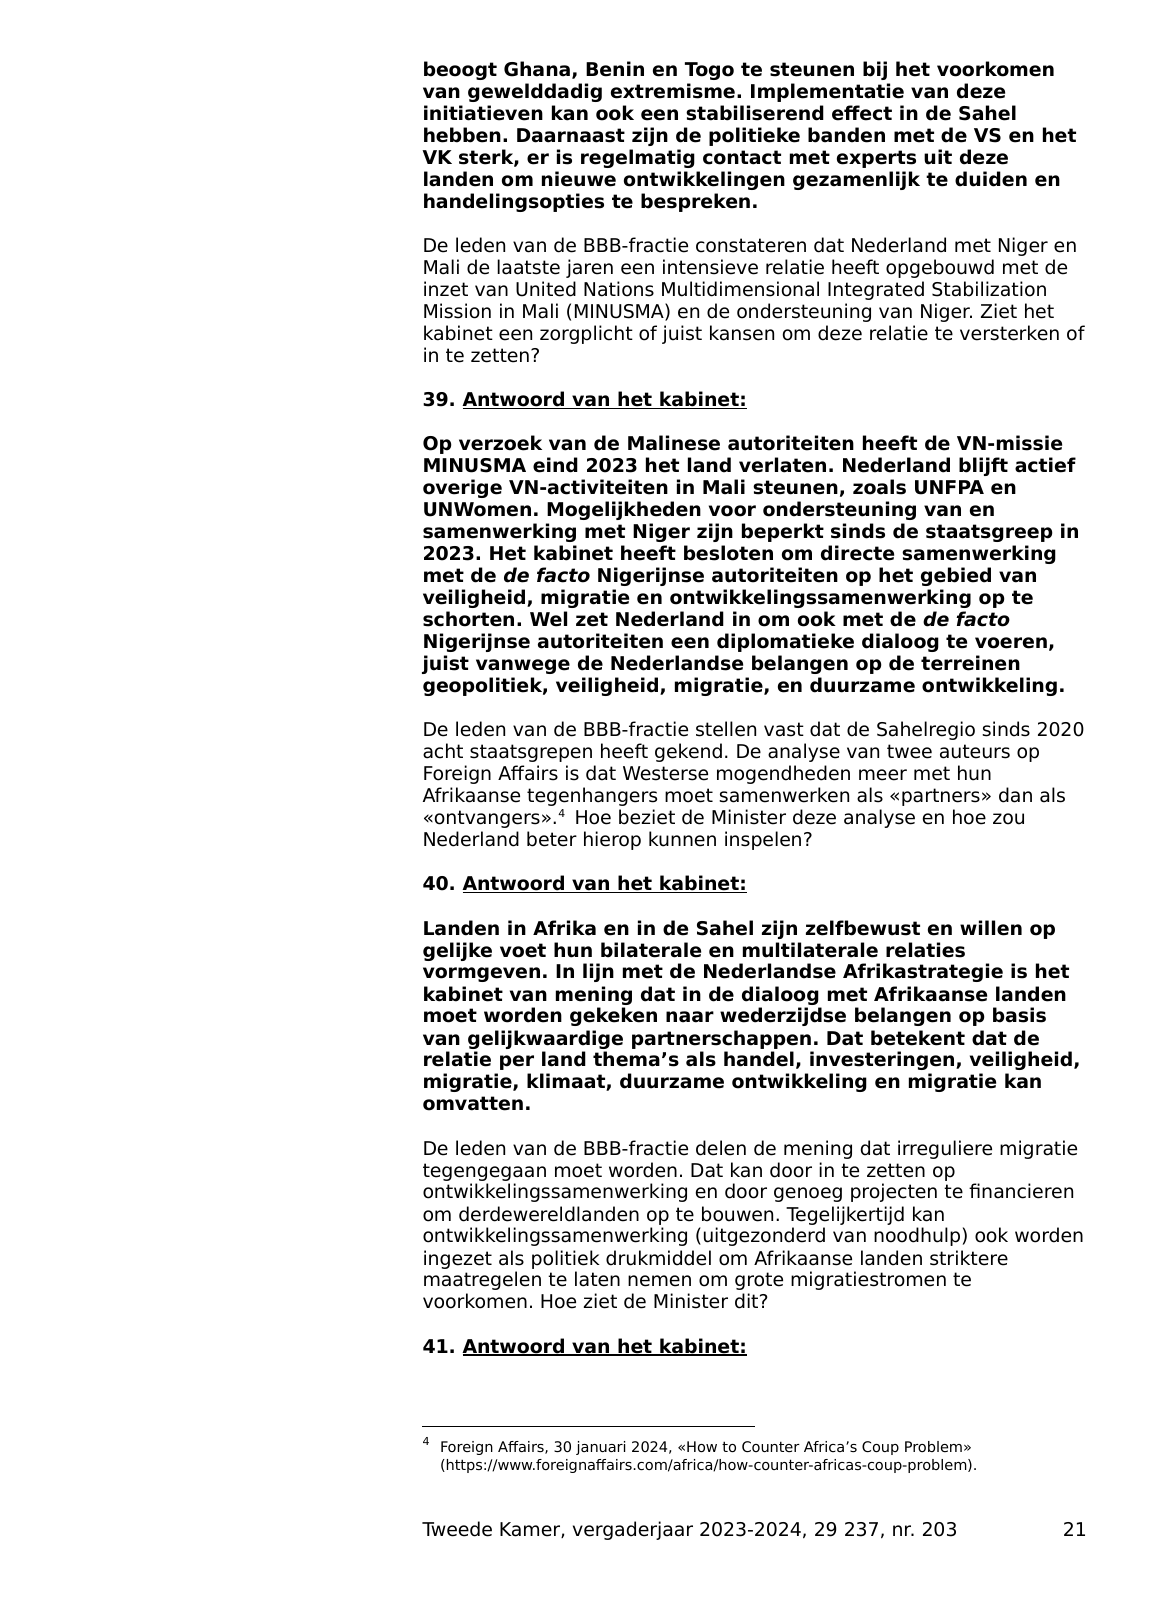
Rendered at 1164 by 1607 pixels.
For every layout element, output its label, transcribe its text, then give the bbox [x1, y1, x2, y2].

text De leden van de BBB-fractie delen de mening dat irreguliere migratie tegengegaan moet worden. Dat kan door in te zetten op ontwikkelingssamenwerking en door genoeg projecten te financieren om derdewereldlanden op te bouwen. Tegelijkertijd kan ontwikkelingssamenwerking (uitgezonderd van noodhulp) ook worden ingezet als politiek drukmiddel om Afrikaanse landen striktere maatregelen te laten nemen om grote migratiestromen te voorkomen. Hoe ziet de Minister dit? [422, 1137, 1087, 1313]
text Op verzoek van de Malinese autoriteiten heeft de VN-missie MINUSMA eind 2023 het land verlaten. Nederland blijft actief overige VN-activiteiten in Mali steunen, zoals UNFPA en UNWomen. Mogelijkheden voor ondersteuning van en samenwerking met Niger zijn beperkt sinds de staatsgreep in 2023. Het kabinet heeft besloten om directe samenwerking met de de facto Nigerijnse autoriteiten op het gebied van veiligheid, migratie en ontwikkelingssamenwerking op te schorten. Wel zet Nederland in om ook met de de facto Nigerijnse autoriteiten een diplomatieke dialoog te voeren, juist vanwege de Nederlandse belangen op de terreinen geopolitiek, veiligheid, migratie, en duurzame ontwikkeling. [422, 433, 1087, 697]
text 41. Antwoord van het kabinet: [422, 1336, 1087, 1357]
text De leden van de BBB-fractie constateren dat Nederland met Niger en Mali de laatste jaren een intensieve relatie heeft opgebouwd met de inzet van United Nations Multidimensional Integrated Stabilization Mission in Mali (MINUSMA) en de ondersteuning van Niger. Ziet het kabinet een zorgplicht of juist kansen om deze relatie te versterken of in te zetten? [422, 235, 1087, 367]
text De leden van de BBB-fractie stellen vast dat de Sahelregio sinds 2020 acht staatsgrepen heeft gekend. De analyse van twee auteurs op Foreign Affairs is dat Westerse mogendheden meer met hun Afrikaanse tegenhangers moet samenwerken als «partners» dan als «ontvangers». Hoe beziet de Minister deze analyse en hoe zou Nederland beter hierop kunnen inspelen? [422, 719, 1087, 851]
text Landen in Afrika en in de Sahel zijn zelfbewust en willen op gelijke voet hun bilaterale en multilaterale relaties vormgeven. In lijn met de Nederlandse Afrikastrategie is het kabinet van mening dat in de dialoog met Afrikaanse landen moet worden gekeken naar wederzijdse belangen op basis van gelijkwaardige partnerschappen. Dat betekent dat de relatie per land thema’s als handel, investeringen, veiligheid, migratie, klimaat, duurzame ontwikkeling en migratie kan omvatten. [422, 917, 1087, 1115]
text 39. Antwoord van het kabinet: [422, 389, 1087, 411]
text 40. Antwoord van het kabinet: [422, 873, 1087, 895]
text beoogt Ghana, Benin en Togo te steunen bij het voorkomen van gewelddadig extremisme. Implementatie van deze initiatieven kan ook een stabiliserend effect in de Sahel hebben. Daarnaast zijn de politieke banden met de VS en het VK sterk, er is regelmatig contact met experts uit deze landen om nieuwe ontwikkelingen gezamenlijk te duiden en handelingsopties te bespreken. [422, 59, 1087, 213]
text Foreign Affairs, 30 januari 2024, «How to Counter Africa’s Coup Problem» (https://www.foreignaffairs.com/africa/how-counter-africas-coup-problem). [422, 1435, 1087, 1474]
